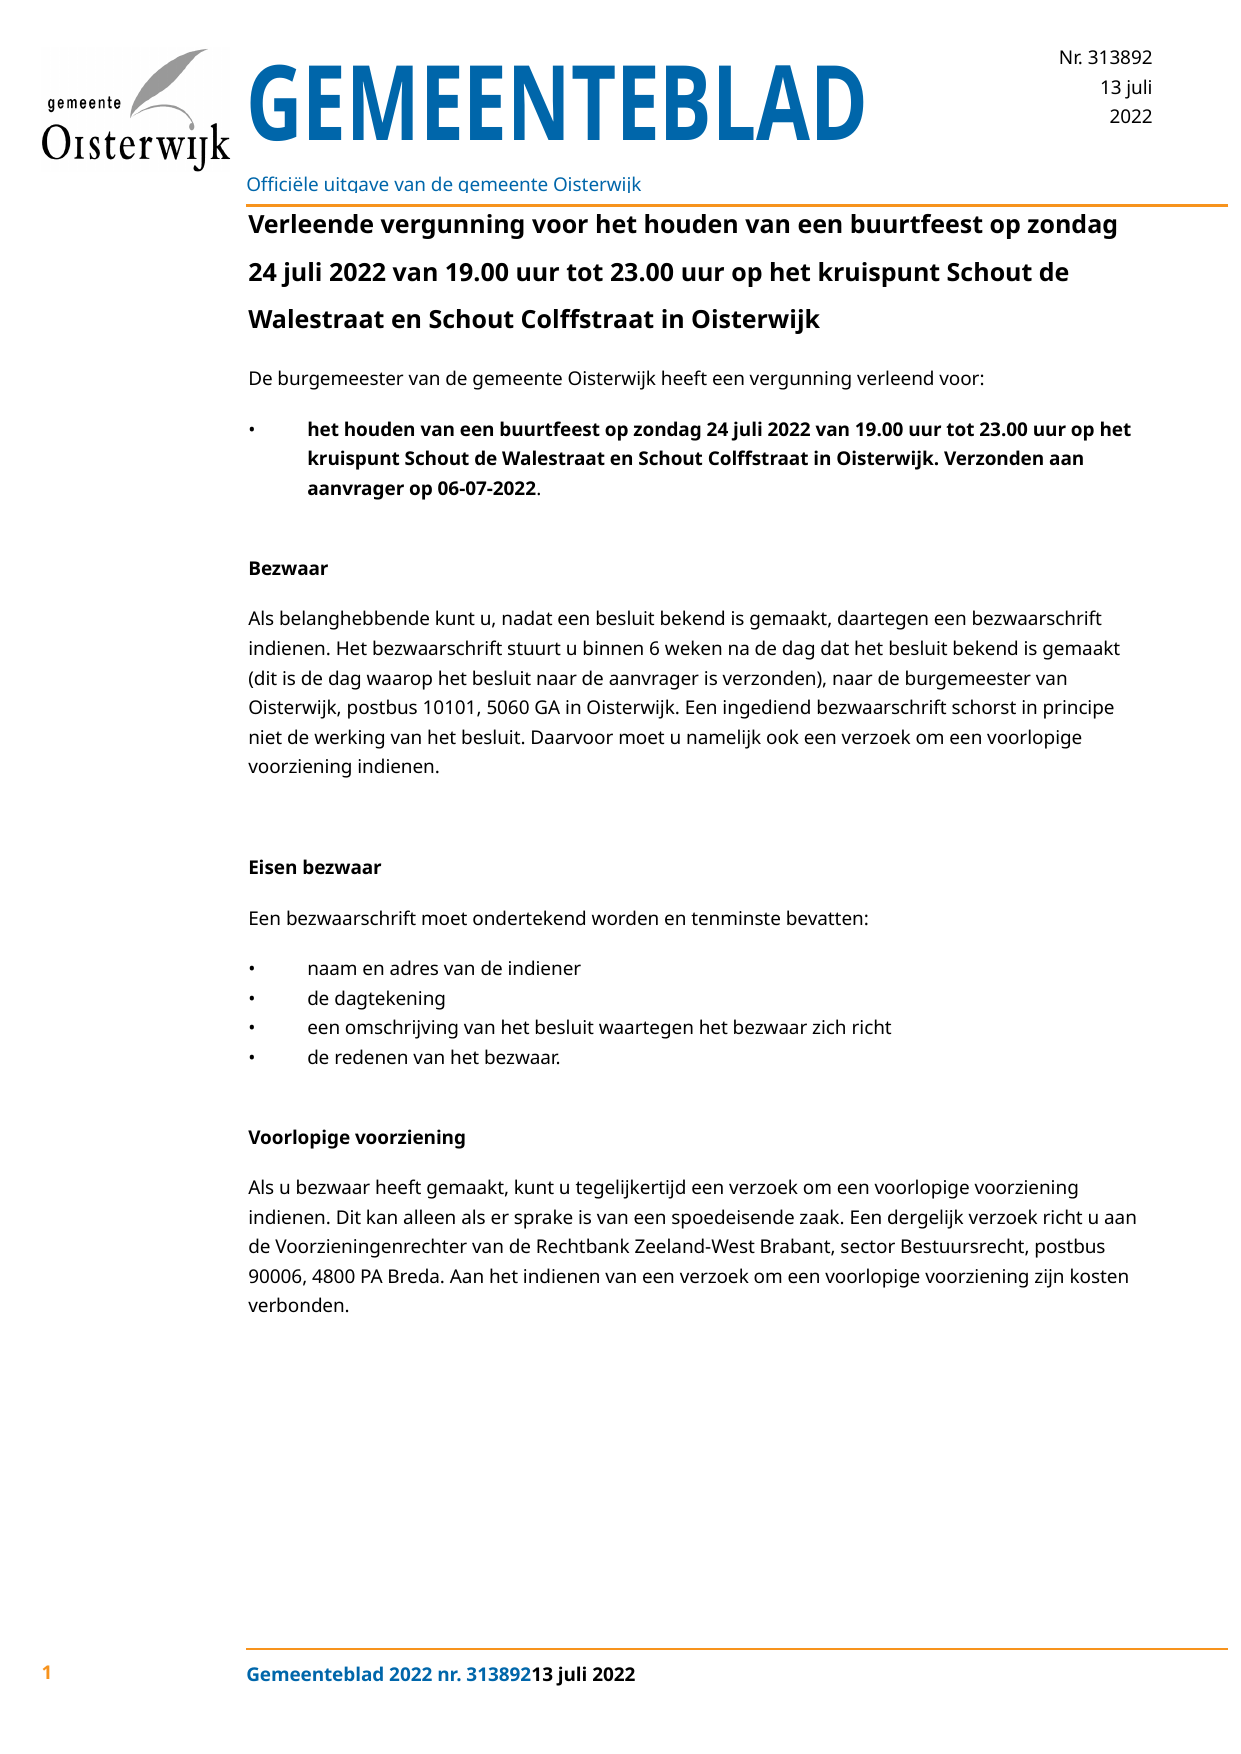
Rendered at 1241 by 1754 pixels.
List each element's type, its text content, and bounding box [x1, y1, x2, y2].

picture [41, 47, 231, 172]
list de dagtekening [248, 985, 1152, 1010]
text Bezwaar [248, 555, 1152, 581]
text Een bezwaarschrift moet ondertekend worden en tenminste bevatten: [248, 905, 1152, 930]
list de redenen van het bezwaar. [248, 1044, 1152, 1069]
text Als belanghebbende kunt u, nadat een besluit bekend is gemaakt, daartegen een bezwaarschrift indienen. Het bezwaarschrift stuurt u binnen 6 weken na de dag dat het besluit bekend is gemaakt (dit is de dag waarop het besluit naar de aanvrager is verzonden), naar de burgemeester van Oisterwijk, postbus 10101, 5060 GA in Oisterwijk. Een ingediend bezwaarschrift schorst in principe niet de werking van het besluit. Daarvoor moet u namelijk ook een verzoek om een voorlopige voorziening indienen. [248, 606, 1152, 779]
text De burgemeester van de gemeente Oisterwijk heeft een vergunning verleend voor: [248, 366, 1152, 391]
list een omschrijving van het besluit waartegen het bezwaar zich richt [248, 1014, 1152, 1040]
text Verleende vergunning voor het houden van een buurtfeest op zondag 24 juli 2022 van 19.00 uur tot 23.00 uur op het kruispunt Schout de Walestraat en Schout Colffstraat in Oisterwijk [248, 207, 1152, 336]
text Eisen bezwaar [248, 854, 1152, 880]
list het houden van een buurtfeest op zondag 24 juli 2022 van 19.00 uur tot 23.00 uur op het kruispunt Schout de Walestraat en Schout Colffstraat in Oisterwijk. Verzonden aan aanvrager op 06-07-2022. [248, 416, 1152, 501]
text Als u bezwaar heeft gemaakt, kunt u tegelijkertijd een verzoek om een voorlopige voorziening indienen. Dit kan alleen als er sprake is van een spoedeisende zaak. Een dergelijk verzoek richt u aan de Voorzieningenrechter van de Rechtbank Zeeland-West Brabant, sector Bestuursrecht, postbus 90006, 4800 PA Breda. Aan het indienen van een verzoek om een voorlopige voorziening zijn kosten verbonden. [248, 1174, 1152, 1318]
list naam en adres van de indiener [248, 955, 1152, 981]
text Voorlopige voorziening [248, 1124, 1152, 1149]
